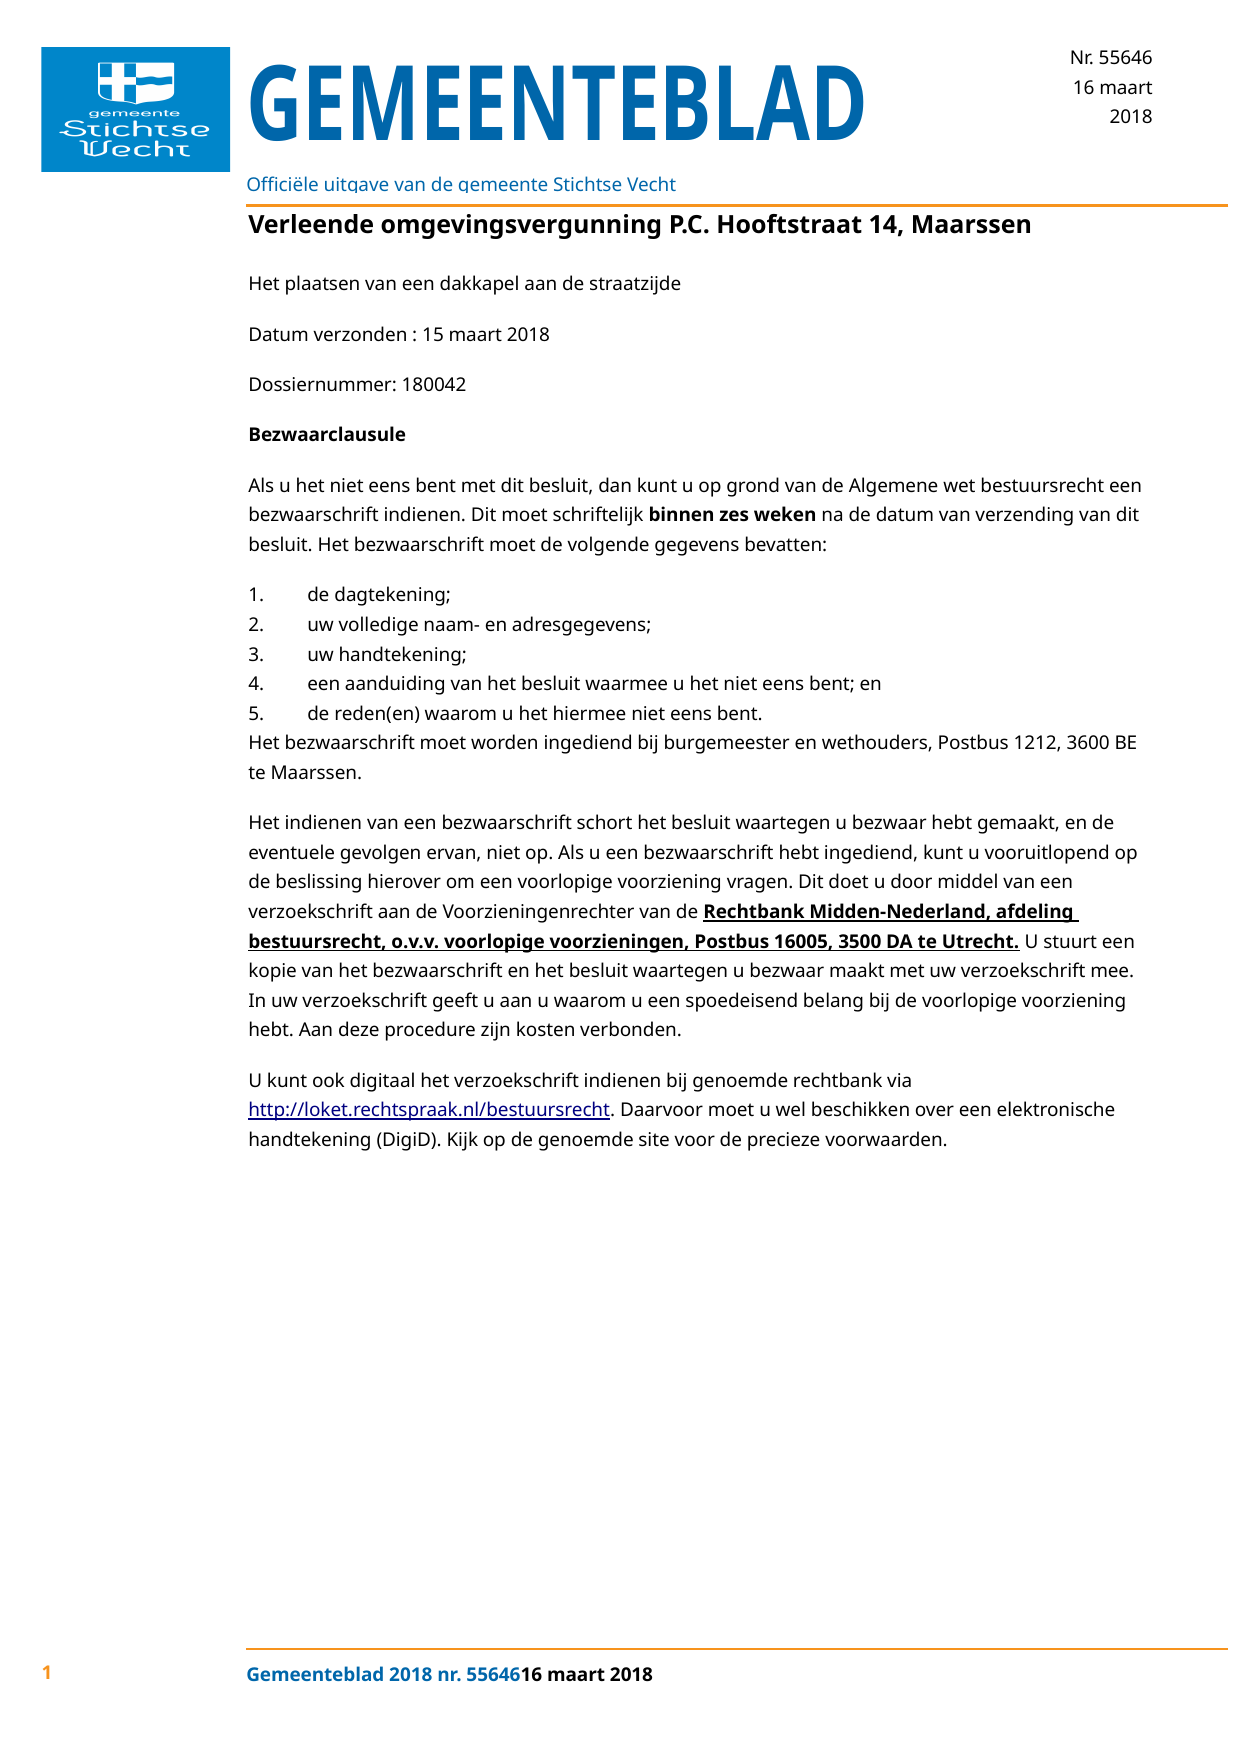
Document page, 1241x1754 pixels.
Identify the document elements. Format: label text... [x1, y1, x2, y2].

text Datum verzonden : 15 maart 2018 [248, 321, 1152, 346]
text U kunt ook digitaal het verzoekschrift indienen bij genoemde rechtbank via http://loket.rechtspraak.nl/bestuursrecht. Daarvoor moet u wel beschikken over een elektronische handtekening (DigiD). Kijk op de genoemde site voor de precieze voorwaarden. [248, 1067, 1152, 1152]
text Als u het niet eens bent met dit besluit, dan kunt u op grond van de Algemene wet bestuursrecht een bezwaarschrift indienen. Dit moet schriftelijk binnen zes weken na de datum van verzending van dit besluit. Het bezwaarschrift moet de volgende gegevens bevatten: [248, 472, 1152, 557]
picture [99, 63, 135, 101]
text Het plaatsen van een dakkapel aan de straatzijde [248, 270, 1152, 296]
text Dossiernummer: 180042 [248, 371, 1152, 397]
list uw volledige naam- en adresgegevens; [248, 611, 1152, 637]
list de dagtekening; [248, 582, 1152, 607]
text Het bezwaarschrift moet worden ingediend bij burgemeester en wethouders, Postbus 1212, 3600 BE te Maarssen. [248, 729, 1152, 785]
list een aanduiding van het besluit waarmee u het niet eens bent; en [248, 670, 1152, 696]
text Verleende omgevingsvergunning P.C. Hooftstraat 14, Maarssen [248, 207, 1152, 241]
list de reden(en) waarom u het hiermee niet eens bent. [248, 700, 1152, 726]
text Het indienen van een bezwaarschrift schort het besluit waartegen u bezwaar hebt gemaakt, en de eventuele gevolgen ervan, niet op. Als u een bezwaarschrift hebt ingediend, kunt u vooruitlopend op de beslissing hierover om een voorlopige voorziening vragen. Dit doet u door middel van een verzoekschrift aan de Voorzieningenrechter van de Rechtbank Midden-Nederland, afdeling bestuursrecht, o.v.v. voorlopige voorzieningen, Postbus 16005, 3500 DA te Utrecht. U stuurt een kopie van het bezwaarschrift en het besluit waartegen u bezwaar maakt met uw verzoekschrift mee. In uw verzoekschrift geeft u aan u waarom u een spoedeisend belang bij de voorlopige voorziening hebt. Aan deze procedure zijn kosten verbonden. [248, 809, 1152, 1042]
text Bezwaarclausule [248, 422, 1152, 447]
list uw handtekening; [248, 641, 1152, 666]
picture [137, 63, 174, 103]
